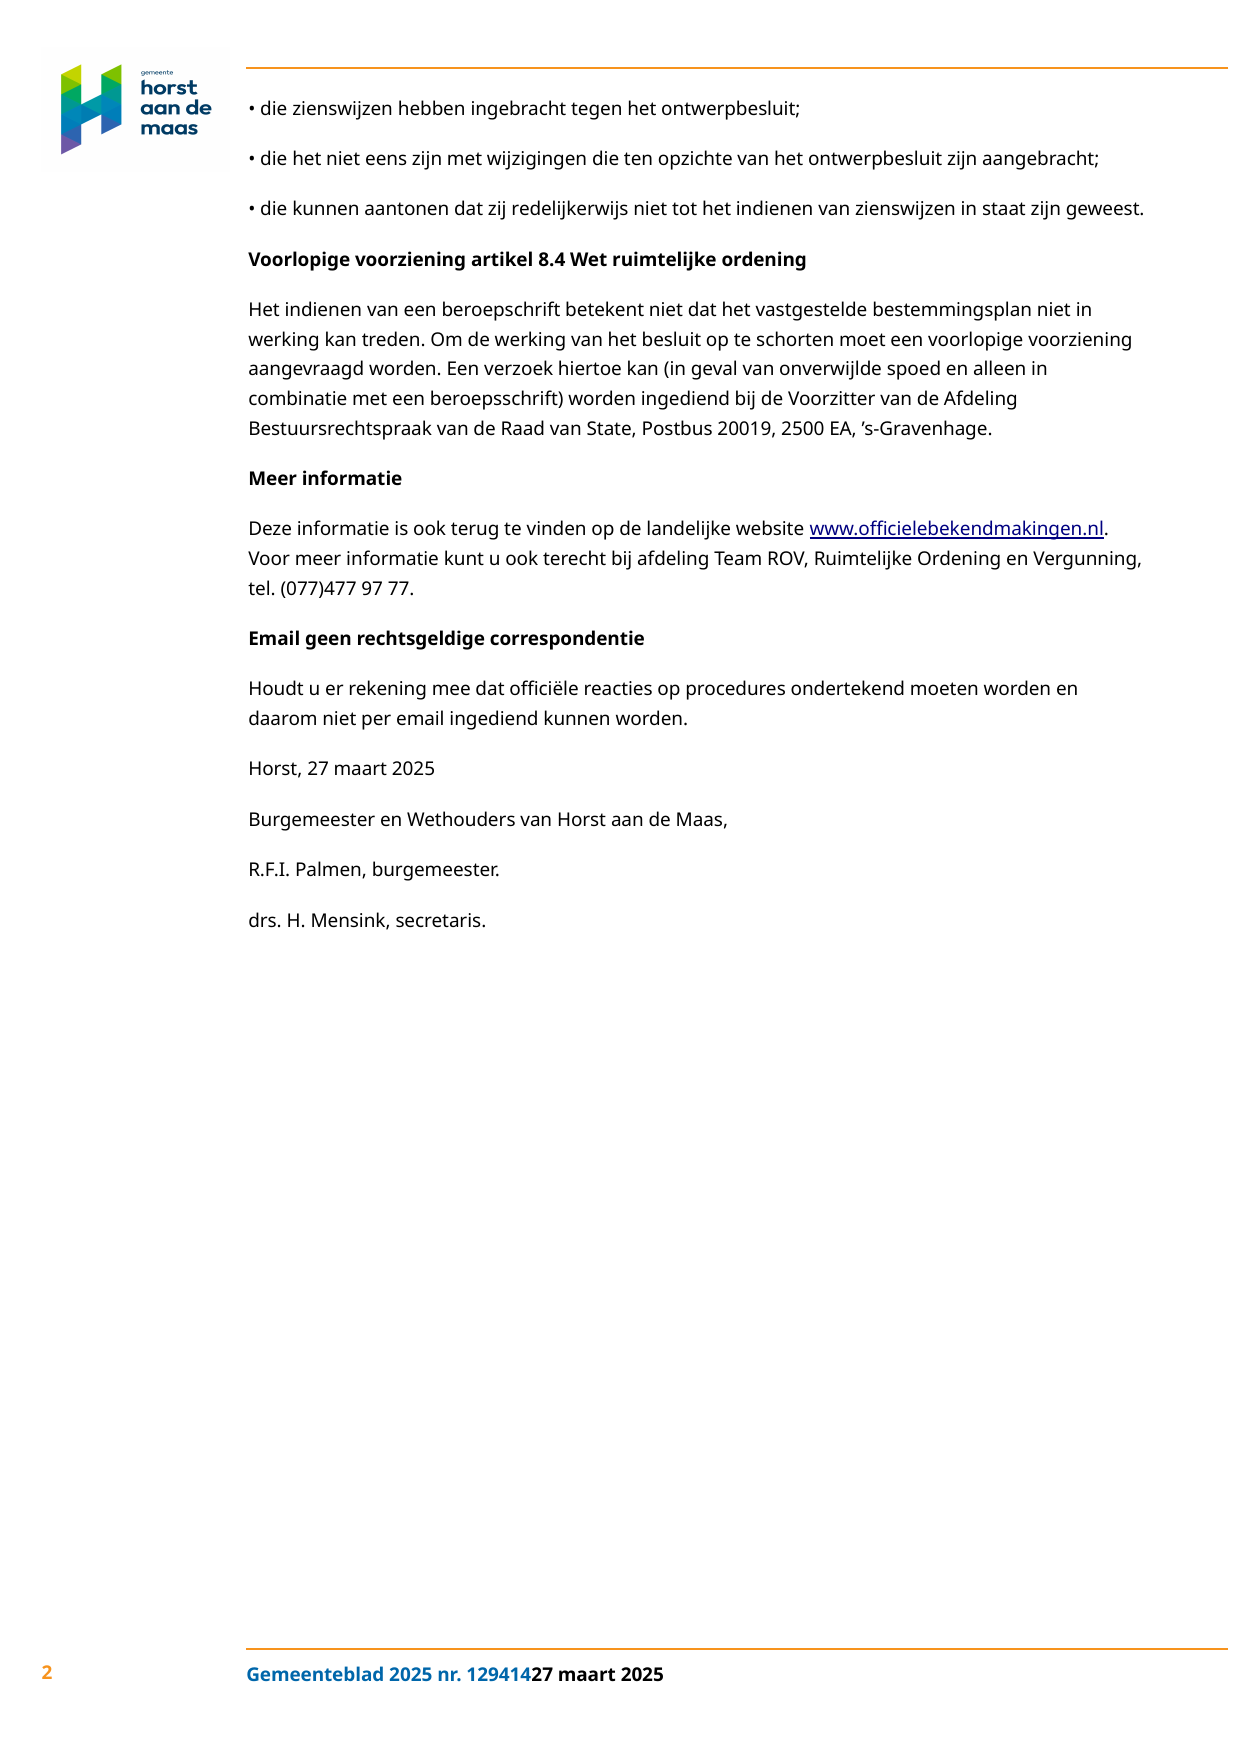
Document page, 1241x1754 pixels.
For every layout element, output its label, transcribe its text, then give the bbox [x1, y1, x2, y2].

text • die zienswijzen hebben ingebracht tegen het ontwerpbesluit; [248, 95, 1152, 121]
text • die kunnen aantonen dat zij redelijkerwijs niet tot het indienen van zienswijzen in staat zijn geweest. [248, 196, 1152, 221]
text Meer informatie [248, 465, 1152, 491]
text Voorlopige voorziening artikel 8.4 Wet ruimtelijke ordening [248, 246, 1152, 272]
text Email geen rechtsgeldige correspondentie [248, 625, 1152, 651]
text R.F.I. Palmen, burgemeester. [248, 856, 1152, 882]
text Houdt u er rekening mee dat officiële reacties op procedures ondertekend moeten worden en daarom niet per email ingediend kunnen worden. [248, 676, 1152, 731]
text Burgemeester en Wethouders van Horst aan de Maas, [248, 806, 1152, 832]
text drs. H. Mensink, secretaris. [248, 907, 1152, 933]
text • die het niet eens zijn met wijzigingen die ten opzichte van het ontwerpbesluit zijn aangebracht; [248, 145, 1152, 171]
text Deze informatie is ook terug te vinden op de landelijke website www.officielebekendmakingen.nl. Voor meer informatie kunt u ook terecht bij afdeling Team ROV, Ruimtelijke Ordening en Vergunning, tel. (077)477 97 77. [248, 516, 1152, 601]
picture [41, 47, 231, 172]
text Horst, 27 maart 2025 [248, 756, 1152, 781]
text Het indienen van een beroepschrift betekent niet dat het vastgestelde bestemmingsplan niet in werking kan treden. Om de werking van het besluit op te schorten moet een voorlopige voorziening aangevraagd worden. Een verzoek hiertoe kan (in geval van onverwijlde spoed en alleen in combinatie met een beroepsschrift) worden ingediend bij de Voorzitter van de Afdeling Bestuursrechtspraak van de Raad van State, Postbus 20019, 2500 EA, ’s-Gravenhage. [248, 296, 1152, 441]
